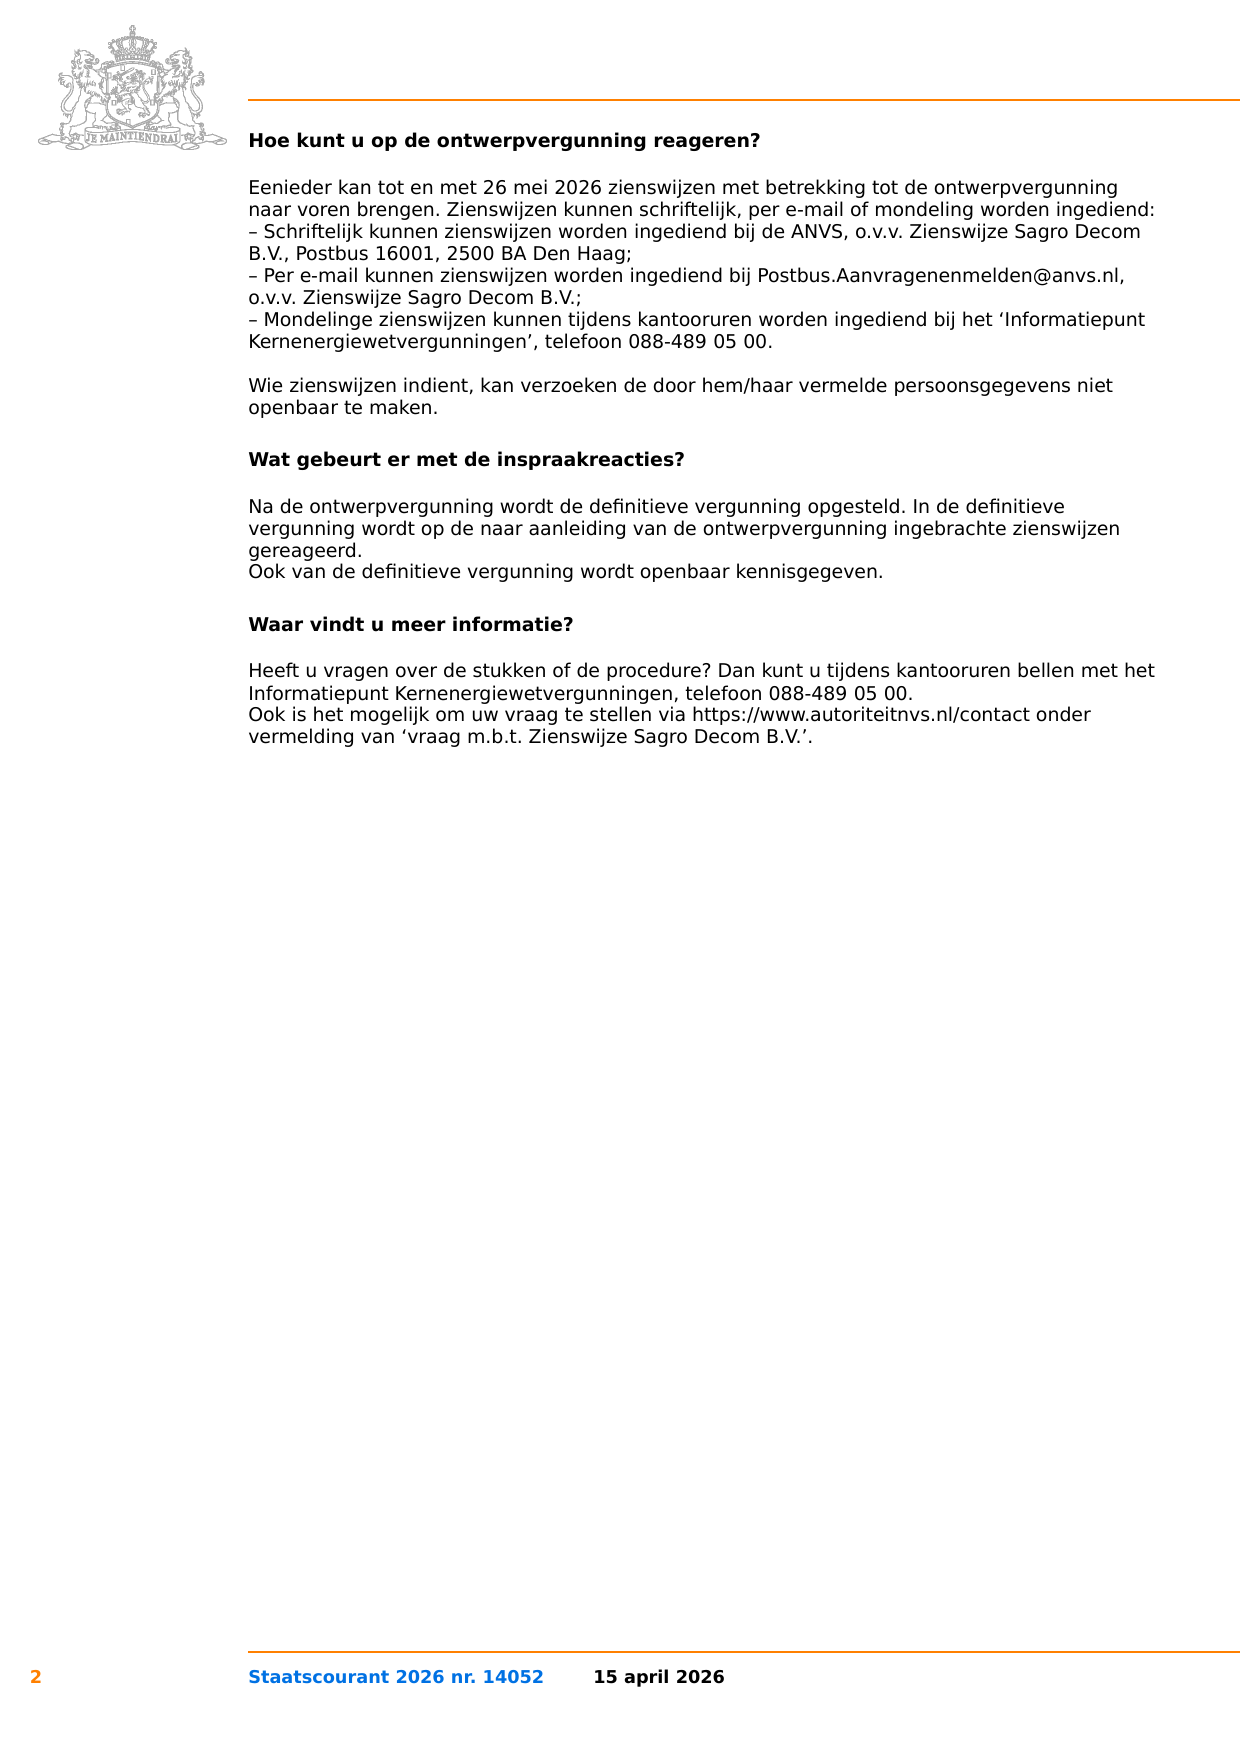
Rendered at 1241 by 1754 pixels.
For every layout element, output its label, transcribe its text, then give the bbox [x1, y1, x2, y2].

text – Per e-mail kunnen zienswijzen worden ingediend bij Postbus.Aanvragenenmelden@anvs.nl, o.v.v. Zienswijze Sagro Decom B.V.; [248, 265, 1163, 309]
text Na de ontwerpvergunning wordt de definitieve vergunning opgesteld. In de definitieve vergunning wordt op de naar aanleiding van de ontwerpvergunning ingebrachte zienswijzen gereageerd. [248, 496, 1163, 561]
text Eenieder kan tot en met 26 mei 2026 zienswijzen met betrekking tot de ontwerpvergunning naar voren brengen. Zienswijzen kunnen schriftelijk, per e-mail of mondeling worden ingediend: [248, 177, 1163, 221]
subtitle Wat gebeurt er met de inspraakreacties? [248, 448, 1163, 471]
text Heeft u vragen over de stukken of de procedure? Dan kunt u tijdens kantooruren bellen met het Informatiepunt Kernenergiewetvergunningen, telefoon 088-489 05 00. [248, 660, 1163, 704]
text Ook van de definitieve vergunning wordt openbaar kennisgegeven. [248, 561, 1163, 583]
picture [38, 25, 227, 150]
text – Schriftelijk kunnen zienswijzen worden ingediend bij de ANVS, o.v.v. Zienswijze Sagro Decom B.V., Postbus 16001, 2500 BA Den Haag; [248, 221, 1163, 265]
text Ook is het mogelijk om uw vraag te stellen via https://www.autoriteitnvs.nl/contact onder vermelding van ‘vraag m.b.t. Zienswijze Sagro Decom B.V.’. [248, 704, 1163, 748]
text Wie zienswijzen indient, kan verzoeken de door hem/haar vermelde persoonsgegevens niet openbaar te maken. [248, 374, 1163, 418]
subtitle Hoe kunt u op de ontwerpvergunning reageren? [248, 130, 1163, 152]
subtitle Waar vindt u meer informatie? [248, 613, 1163, 635]
text – Mondelinge zienswijzen kunnen tijdens kantooruren worden ingediend bij het ‘Informatiepunt Kernenergiewetvergunningen’, telefoon 088-489 05 00. [248, 309, 1163, 353]
